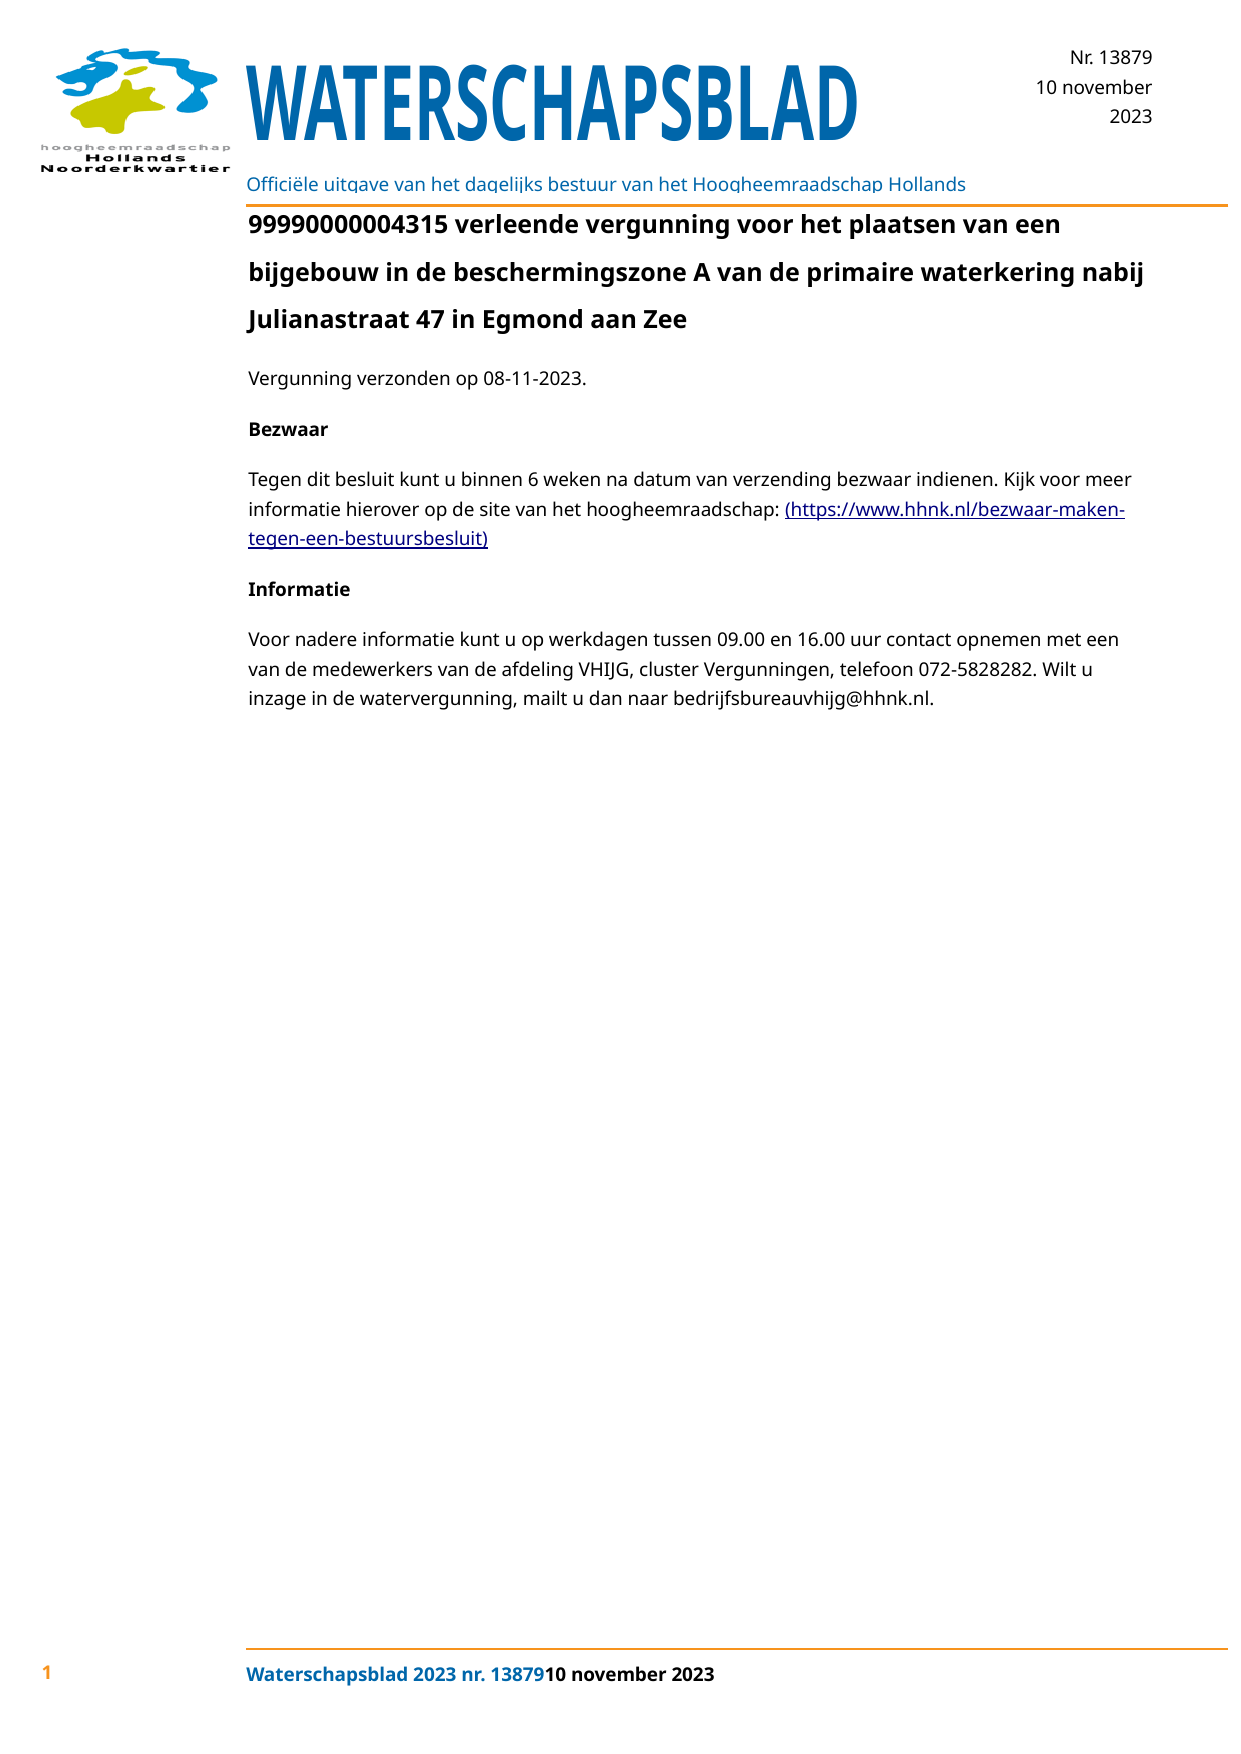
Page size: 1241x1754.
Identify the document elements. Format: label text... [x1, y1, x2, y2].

text Bezwaar [248, 416, 1152, 442]
picture [41, 47, 231, 172]
text Vergunning verzonden op 08-11-2023. [248, 366, 1152, 391]
text Voor nadere informatie kunt u op werkdagen tussen 09.00 en 16.00 uur contact opnemen met een van de medewerkers van de afdeling VHIJG, cluster Vergunningen, telefoon 072-5828282. Wilt u inzage in de watervergunning, mailt u dan naar bedrijfsbureauvhijg@hhnk.nl. [248, 626, 1152, 711]
text Informatie [248, 576, 1152, 602]
text 99990000004315 verleende vergunning voor het plaatsen van een bijgebouw in de beschermingszone A van de primaire waterkering nabij Julianastraat 47 in Egmond aan Zee [248, 207, 1152, 336]
text Tegen dit besluit kunt u binnen 6 weken na datum van verzending bezwaar indienen. Kijk voor meer informatie hierover op de site van het hoogheemraadschap: (https://www.hhnk.nl/bezwaar-maken-tegen-een-bestuursbesluit) [248, 466, 1152, 551]
